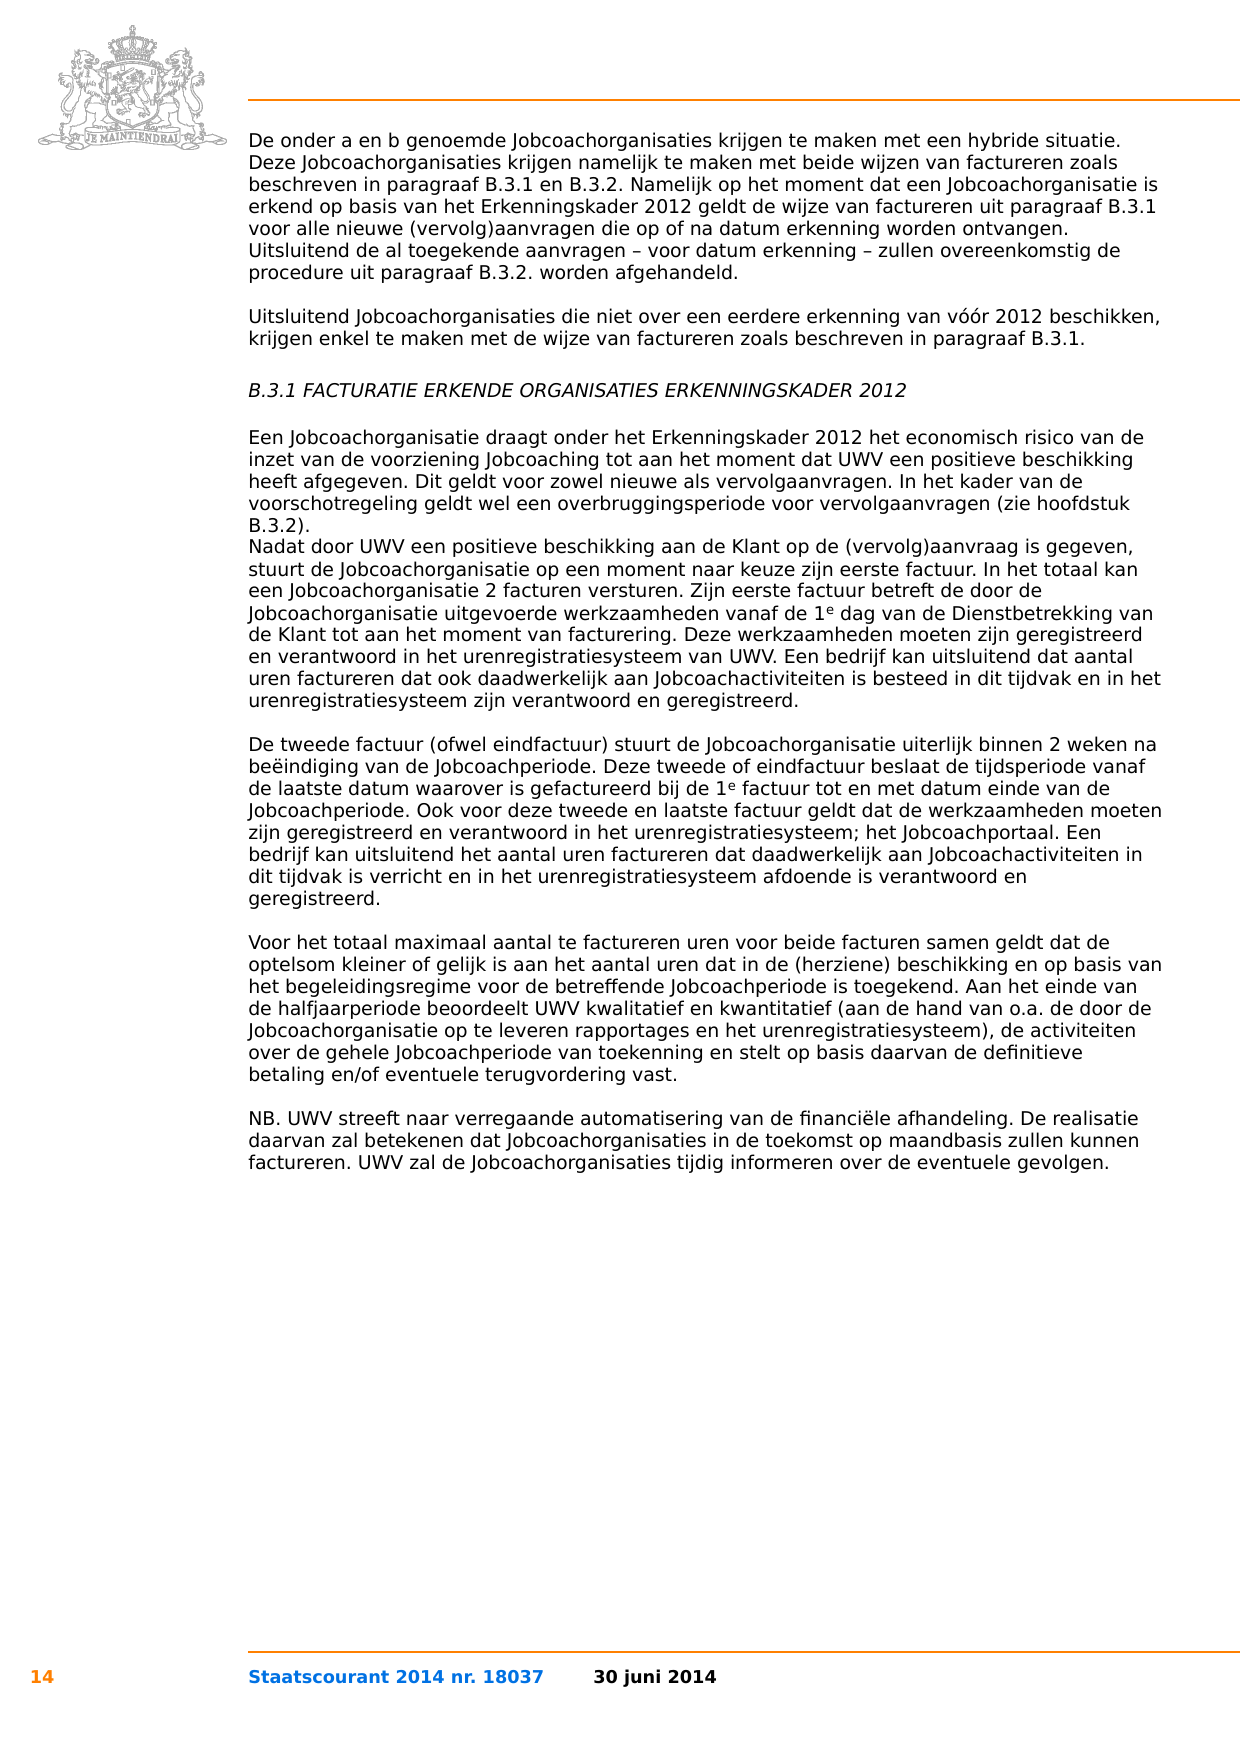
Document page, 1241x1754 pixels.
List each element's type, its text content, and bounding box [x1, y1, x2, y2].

text Een Jobcoachorganisatie draagt onder het Erkenningskader 2012 het economisch risico van de inzet van de voorziening Jobcoaching tot aan het moment dat UWV een positieve beschikking heeft afgegeven. Dit geldt voor zowel nieuwe als vervolgaanvragen. In het kader van de voorschotregeling geldt wel een overbruggingsperiode voor vervolgaanvragen (zie hoofdstuk B.3.2). [248, 427, 1163, 536]
text NB. UWV streeft naar verregaande automatisering van de financiële afhandeling. De realisatie daarvan zal betekenen dat Jobcoachorganisaties in de toekomst op maandbasis zullen kunnen factureren. UWV zal de Jobcoachorganisaties tijdig informeren over de eventuele gevolgen. [248, 1108, 1163, 1173]
text Voor het totaal maximaal aantal te factureren uren voor beide facturen samen geldt dat de optelsom kleiner of gelijk is aan het aantal uren dat in de (herziene) beschikking en op basis van het begeleidingsregime voor de betreffende Jobcoachperiode is toegekend. Aan het einde van de halfjaarperiode beoordeelt UWV kwalitatief en kwantitatief (aan de hand van o.a. de door de Jobcoachorganisatie op te leveren rapportages en het urenregistratiesysteem), de activiteiten over de gehele Jobcoachperiode van toekenning en stelt op basis daarvan de definitieve betaling en/of eventuele terugvordering vast. [248, 932, 1163, 1086]
text De tweede factuur (ofwel eindfactuur) stuurt de Jobcoachorganisatie uiterlijk binnen 2 weken na beëindiging van de Jobcoachperiode. Deze tweede of eindfactuur beslaat de tijdsperiode vanaf de laatste datum waarover is gefactureerd bij de 1e factuur tot en met datum einde van de Jobcoachperiode. Ook voor deze tweede en laatste factuur geldt dat de werkzaamheden moeten zijn geregistreerd en verantwoord in het urenregistratiesysteem; het Jobcoachportaal. Een bedrijf kan uitsluitend het aantal uren factureren dat daadwerkelijk aan Jobcoachactiviteiten in dit tijdvak is verricht en in het urenregistratiesysteem afdoende is verantwoord en geregistreerd. [248, 734, 1163, 910]
text Nadat door UWV een positieve beschikking aan de Klant op de (vervolg)aanvraag is gegeven, stuurt de Jobcoachorganisatie op een moment naar keuze zijn eerste factuur. In het totaal kan een Jobcoachorganisatie 2 facturen versturen. Zijn eerste factuur betreft de door de Jobcoachorganisatie uitgevoerde werkzaamheden vanaf de 1e dag van de Dienstbetrekking van de Klant tot aan het moment van facturering. Deze werkzaamheden moeten zijn geregistreerd en verantwoord in het urenregistratiesysteem van UWV. Een bedrijf kan uitsluitend dat aantal uren factureren dat ook daadwerkelijk aan Jobcoachactiviteiten is besteed in dit tijdvak en in het urenregistratiesysteem zijn verantwoord en geregistreerd. [248, 536, 1163, 712]
text De onder a en b genoemde Jobcoachorganisaties krijgen te maken met een hybride situatie. Deze Jobcoachorganisaties krijgen namelijk te maken met beide wijzen van factureren zoals beschreven in paragraaf B.3.1 en B.3.2. Namelijk op het moment dat een Jobcoachorganisatie is erkend op basis van het Erkenningskader 2012 geldt de wijze van factureren uit paragraaf B.3.1 voor alle nieuwe (vervolg)aanvragen die op of na datum erkenning worden ontvangen. Uitsluitend de al toegekende aanvragen – voor datum erkenning – zullen overeenkomstig de procedure uit paragraaf B.3.2. worden afgehandeld. [248, 130, 1163, 284]
picture [38, 25, 227, 150]
subtitle B.3.1 FACTURATIE ERKENDE ORGANISATIES ERKENNINGSKADER 2012 [248, 379, 1163, 402]
text Uitsluitend Jobcoachorganisaties die niet over een eerdere erkenning van vóór 2012 beschikken, krijgen enkel te maken met de wijze van factureren zoals beschreven in paragraaf B.3.1. [248, 306, 1163, 349]
